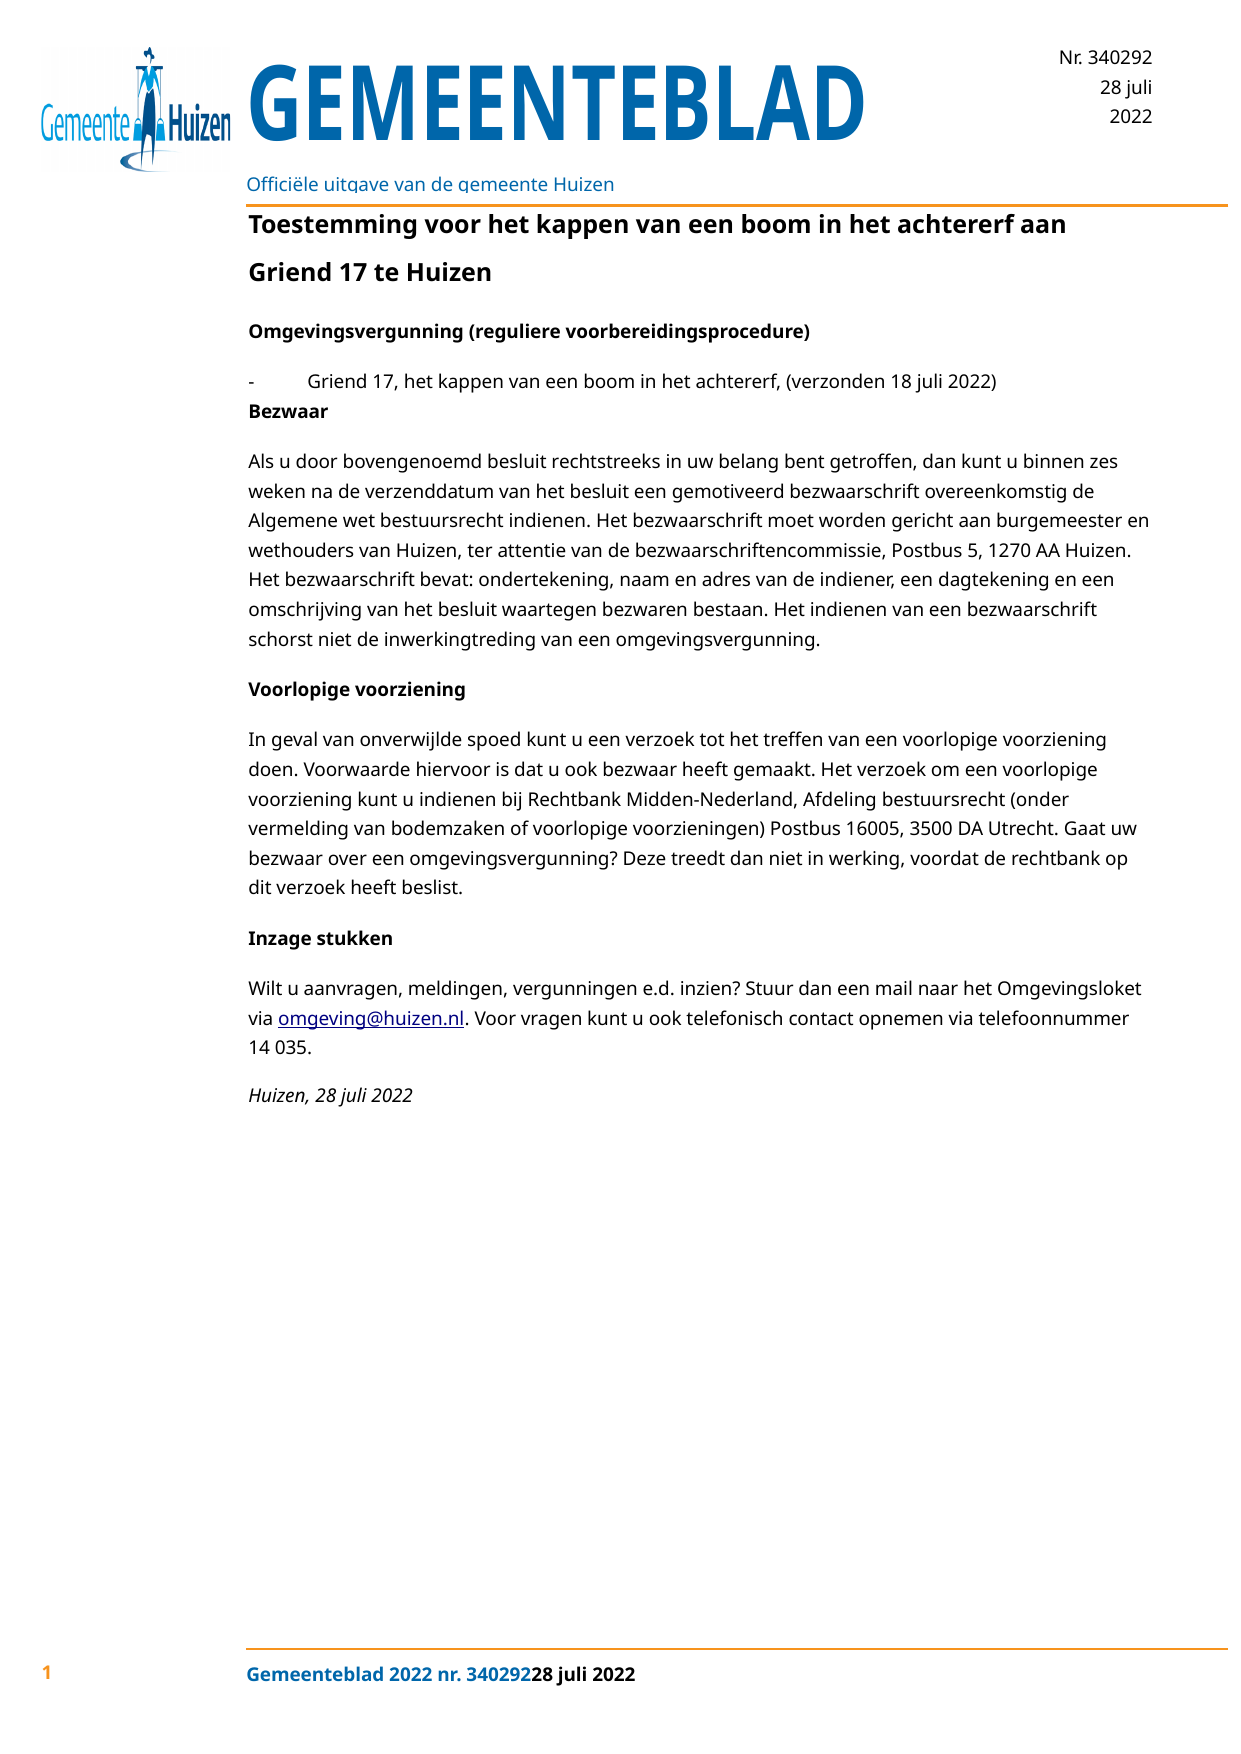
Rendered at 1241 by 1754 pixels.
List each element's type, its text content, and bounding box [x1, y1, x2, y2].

text Omgevingsvergunning (reguliere voorbereidingsprocedure) [248, 318, 1152, 344]
text In geval van onverwijlde spoed kunt u een verzoek tot het treffen van een voorlopige voorziening doen. Voorwaarde hiervoor is dat u ook bezwaar heeft gemaakt. Het verzoek om een voorlopige voorziening kunt u indienen bij Rechtbank Midden-Nederland, Afdeling bestuursrecht (onder vermelding van bodemzaken of voorlopige voorzieningen) Postbus 16005, 3500 DA Utrecht. Gaat uw bezwaar over een omgevingsvergunning? Deze treedt dan niet in werking, voordat de rechtbank op dit verzoek heeft beslist. [248, 727, 1152, 900]
list Griend 17, het kappen van een boom in het achtererf, (verzonden 18 juli 2022) [248, 368, 1152, 394]
text Als u door bovengenoemd besluit rechtstreeks in uw belang bent getroffen, dan kunt u binnen zes weken na de verzenddatum van het besluit een gemotiveerd bezwaarschrift overeenkomstig de Algemene wet bestuursrecht indienen. Het bezwaarschrift moet worden gericht aan burgemeester en wethouders van Huizen, ter attentie van de bezwaarschriftencommissie, Postbus 5, 1270 AA Huizen. Het bezwaarschrift bevat: ondertekening, naam en adres van de indiener, een dagtekening en een omschrijving van het besluit waartegen bezwaren bestaan. Het indienen van een bezwaarschrift schorst niet de inwerkingtreding van een omgevingsvergunning. [248, 448, 1152, 652]
text Toestemming voor het kappen van een boom in het achtererf aan Griend 17 te Huizen [248, 207, 1152, 288]
picture [41, 47, 231, 172]
text Huizen, 28 juli 2022 [248, 1082, 1152, 1108]
text Wilt u aanvragen, meldingen, vergunningen e.d. inzien? Stuur dan een mail naar het Omgevingsloket via omgeving@huizen.nl. Voor vragen kunt u ook telefonisch contact opnemen via telefoonnummer 14 035. [248, 975, 1152, 1060]
text Voorlopige voorziening [248, 676, 1152, 702]
text Bezwaar [248, 398, 1152, 424]
text Inzage stukken [248, 925, 1152, 951]
